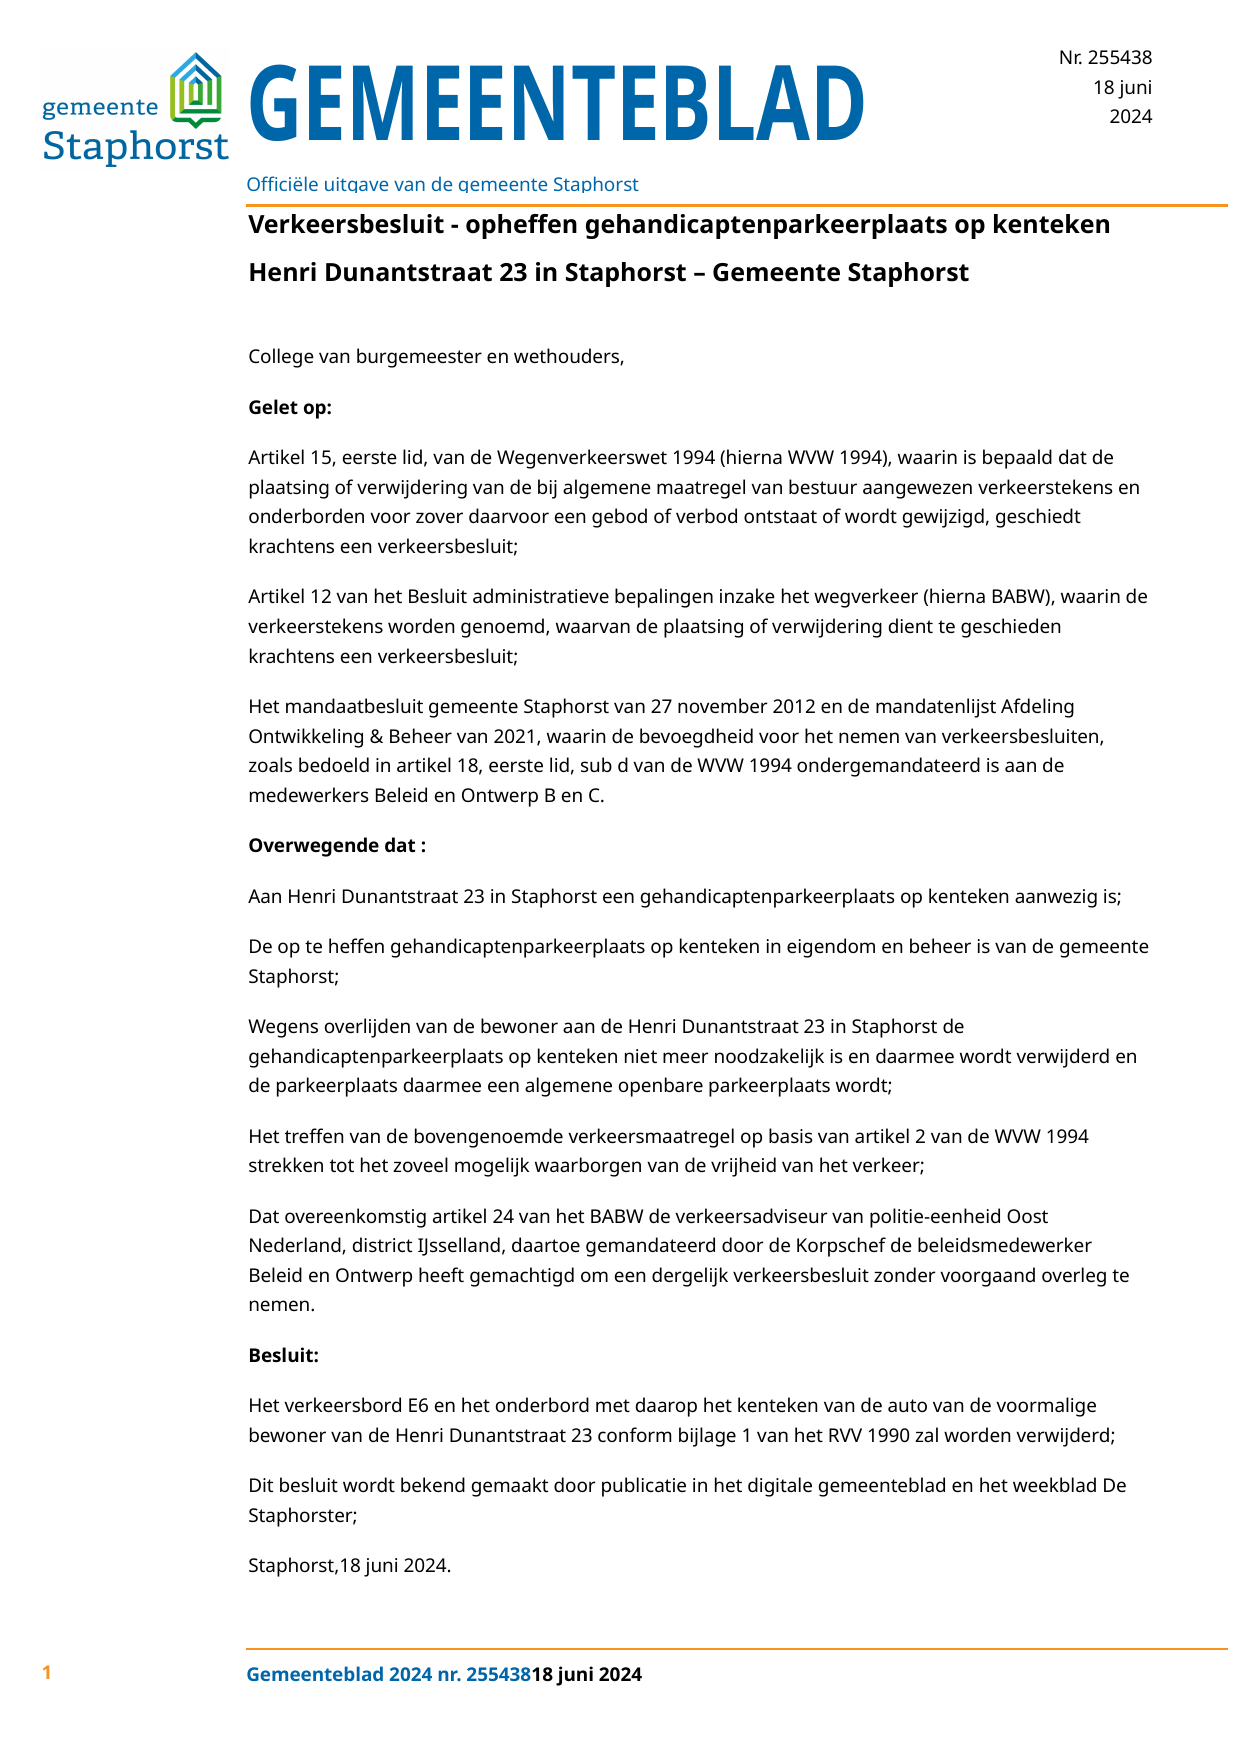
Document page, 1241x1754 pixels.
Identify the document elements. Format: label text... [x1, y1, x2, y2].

text Gelet op: [248, 394, 1152, 420]
text Het verkeersbord E6 en het onderbord met daarop het kenteken van de auto van de voormalige bewoner van de Henri Dunantstraat 23 conform bijlage 1 van het RVV 1990 zal worden verwijderd; [248, 1392, 1152, 1448]
text Het treffen van de bovengenoemde verkeersmaatregel op basis van artikel 2 van de WVW 1994 strekken tot het zoveel mogelijk waarborgen van de vrijheid van het verkeer; [248, 1123, 1152, 1178]
text Besluit: [248, 1342, 1152, 1368]
text Artikel 12 van het Besluit administratieve bepalingen inzake het wegverkeer (hierna BABW), waarin de verkeerstekens worden genoemd, waarvan de plaatsing of verwijdering dient te geschieden krachtens een verkeersbesluit; [248, 584, 1152, 668]
text Het mandaatbesluit gemeente Staphorst van 27 november 2012 en de mandatenlijst Afdeling Ontwikkeling & Beheer van 2021, waarin de bevoegdheid voor het nemen van verkeersbesluiten, zoals bedoeld in artikel 18, eerste lid, sub d van de WVW 1994 ondergemandateerd is aan de medewerkers Beleid en Ontwerp B en C. [248, 693, 1152, 808]
text Staphorst,18 juni 2024. [248, 1552, 1152, 1578]
text College van burgemeester en wethouders, [248, 344, 1152, 369]
text Dat overeenkomstig artikel 24 van het BABW de verkeersadviseur van politie-eenheid Oost Nederland, district IJsselland, daartoe gemandateerd door de Korpschef de beleidsmedewerker Beleid en Ontwerp heeft gemachtigd om een dergelijk verkeersbesluit zonder voorgaand overleg te nemen. [248, 1203, 1152, 1317]
text Verkeersbesluit - opheffen gehandicaptenparkeerplaats op kenteken Henri Dunantstraat 23 in Staphorst – Gemeente Staphorst [248, 207, 1152, 288]
text Overwegende dat : [248, 832, 1152, 858]
text Wegens overlijden van de bewoner aan de Henri Dunantstraat 23 in Staphorst de gehandicaptenparkeerplaats op kenteken niet meer noodzakelijk is en daarmee wordt verwijderd en de parkeerplaats daarmee een algemene openbare parkeerplaats wordt; [248, 1013, 1152, 1098]
text Dit besluit wordt bekend gemaakt door publicatie in het digitale gemeenteblad en het weekblad De Staphorster; [248, 1472, 1152, 1528]
picture [41, 47, 231, 172]
text Artikel 15, eerste lid, van de Wegenverkeerswet 1994 (hierna WVW 1994), waarin is bepaald dat de plaatsing of verwijdering van de bij algemene maatregel van bestuur aangewezen verkeerstekens en onderborden voor zover daarvoor een gebod of verbod ontstaat of wordt gewijzigd, geschiedt krachtens een verkeersbesluit; [248, 444, 1152, 559]
text Aan Henri Dunantstraat 23 in Staphorst een gehandicaptenparkeerplaats op kenteken aanwezig is; [248, 883, 1152, 908]
text De op te heffen gehandicaptenparkeerplaats op kenteken in eigendom en beheer is van de gemeente Staphorst; [248, 933, 1152, 988]
